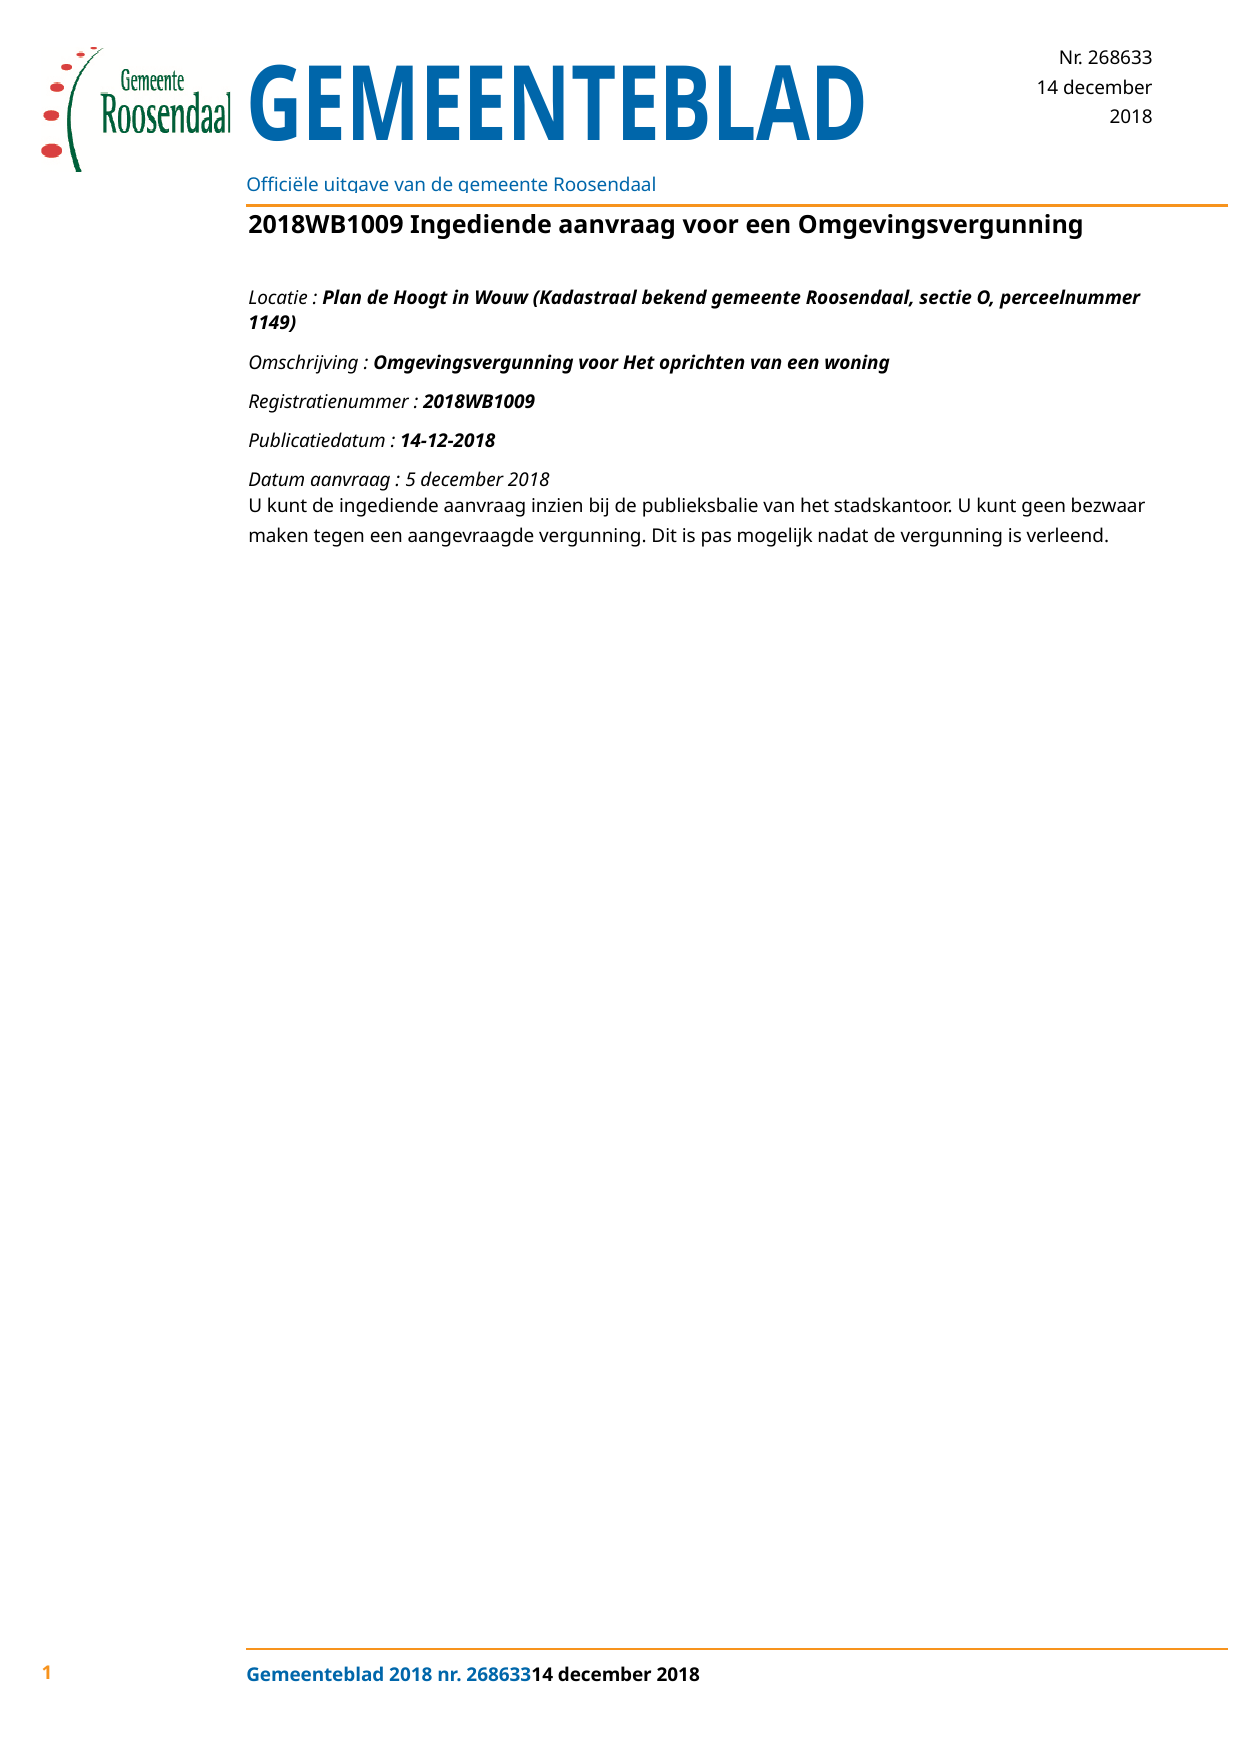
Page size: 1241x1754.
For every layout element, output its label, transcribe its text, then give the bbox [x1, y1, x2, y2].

text Registratienummer : 2018WB1009 [248, 388, 1152, 414]
text Datum aanvraag : 5 december 2018 [248, 467, 1152, 492]
picture [41, 47, 231, 172]
text Publicatiedatum : 14-12-2018 [248, 427, 1152, 453]
text Locatie : Plan de Hoogt in Wouw (Kadastraal bekend gemeente Roosendaal, sectie O, perceelnummer 1149) [248, 284, 1152, 335]
text 2018WB1009 Ingediende aanvraag voor een Omgevingsvergunning [248, 207, 1152, 241]
text U kunt de ingediende aanvraag inzien bij de publieksbalie van het stadskantoor. U kunt geen bezwaar maken tegen een aangevraagde vergunning. Dit is pas mogelijk nadat de vergunning is verleend. [248, 492, 1152, 548]
text Omschrijving : Omgevingsvergunning voor Het oprichten van een woning [248, 349, 1152, 374]
